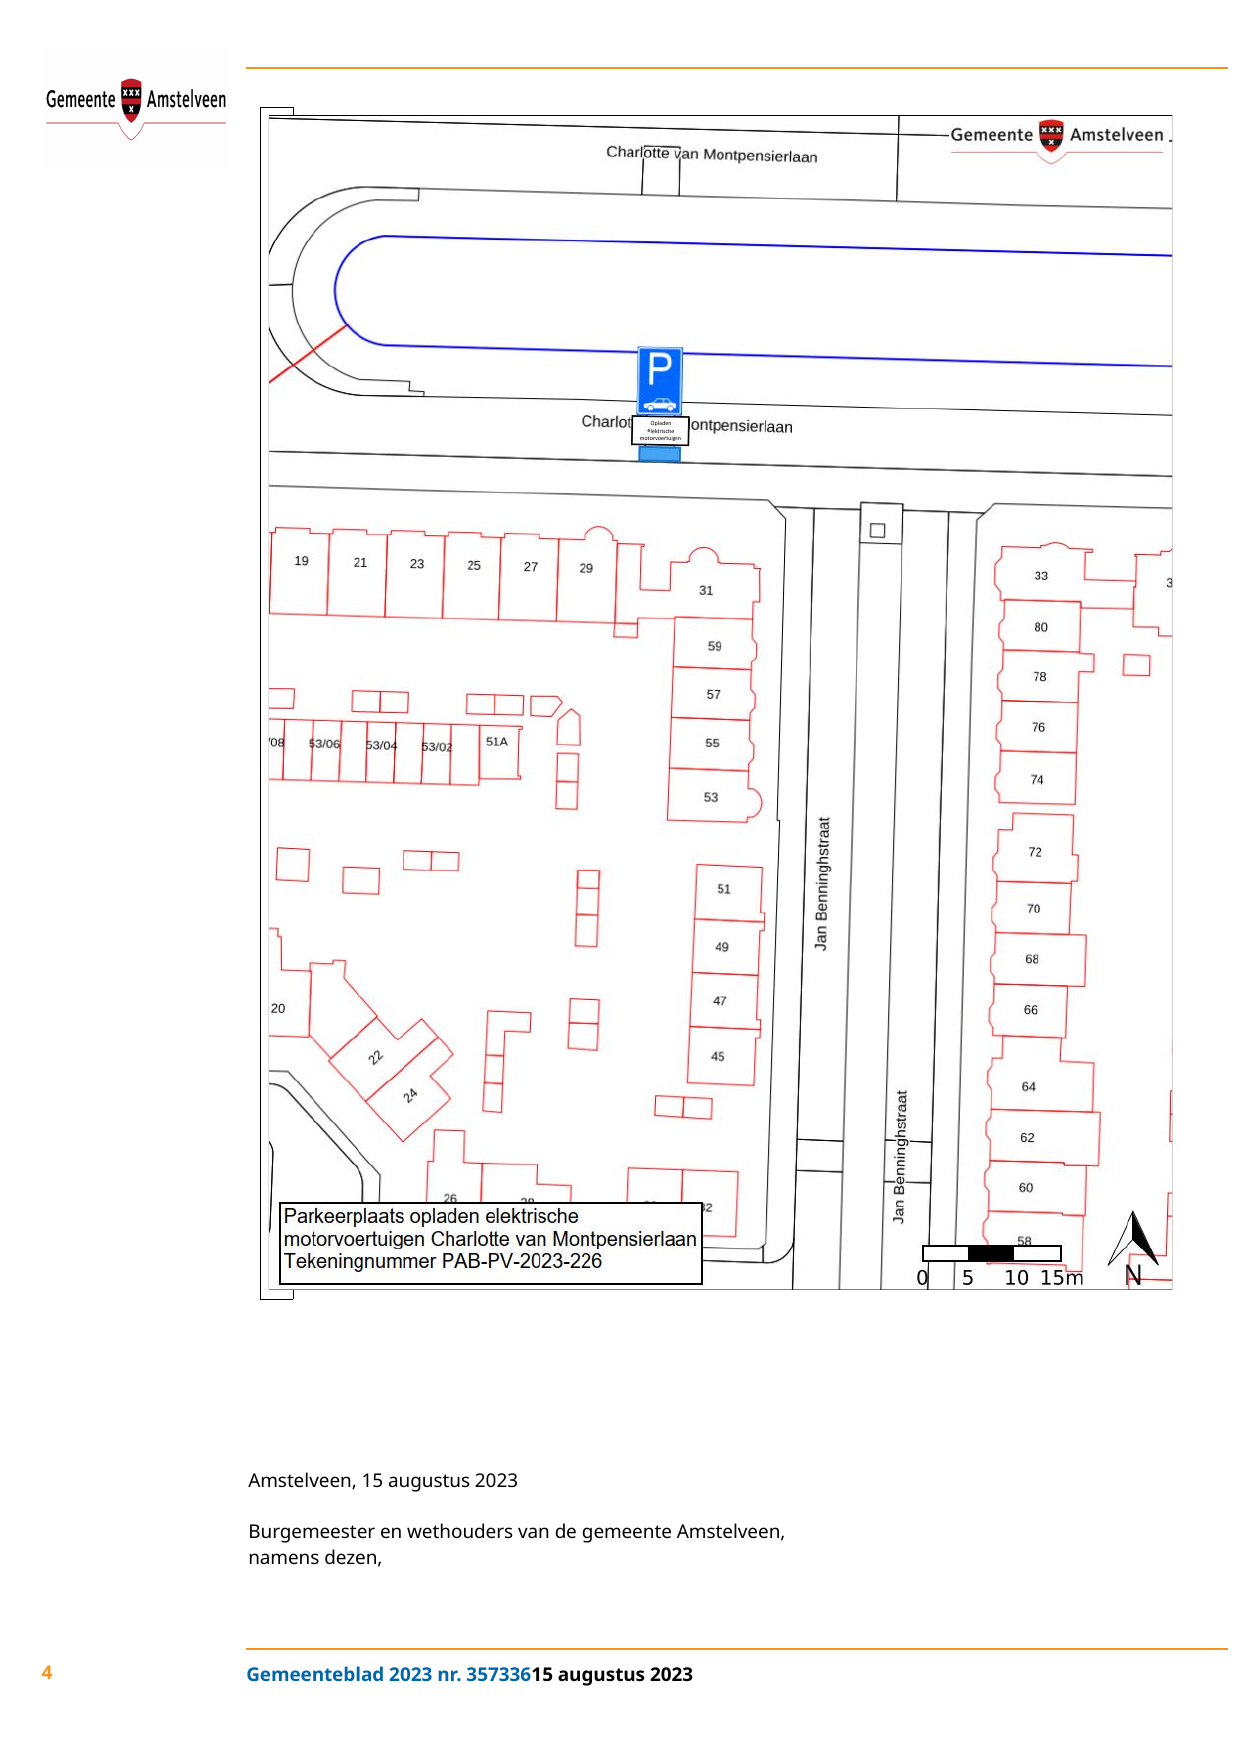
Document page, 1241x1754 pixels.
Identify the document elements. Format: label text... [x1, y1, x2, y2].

picture [41, 47, 231, 172]
picture [268, 115, 1173, 1290]
text Amstelveen, 15 augustus 2023 [248, 1467, 1152, 1493]
text Burgemeester en wethouders van de gemeente Amstelveen, [248, 1518, 1152, 1544]
text namens dezen, [248, 1544, 1152, 1570]
